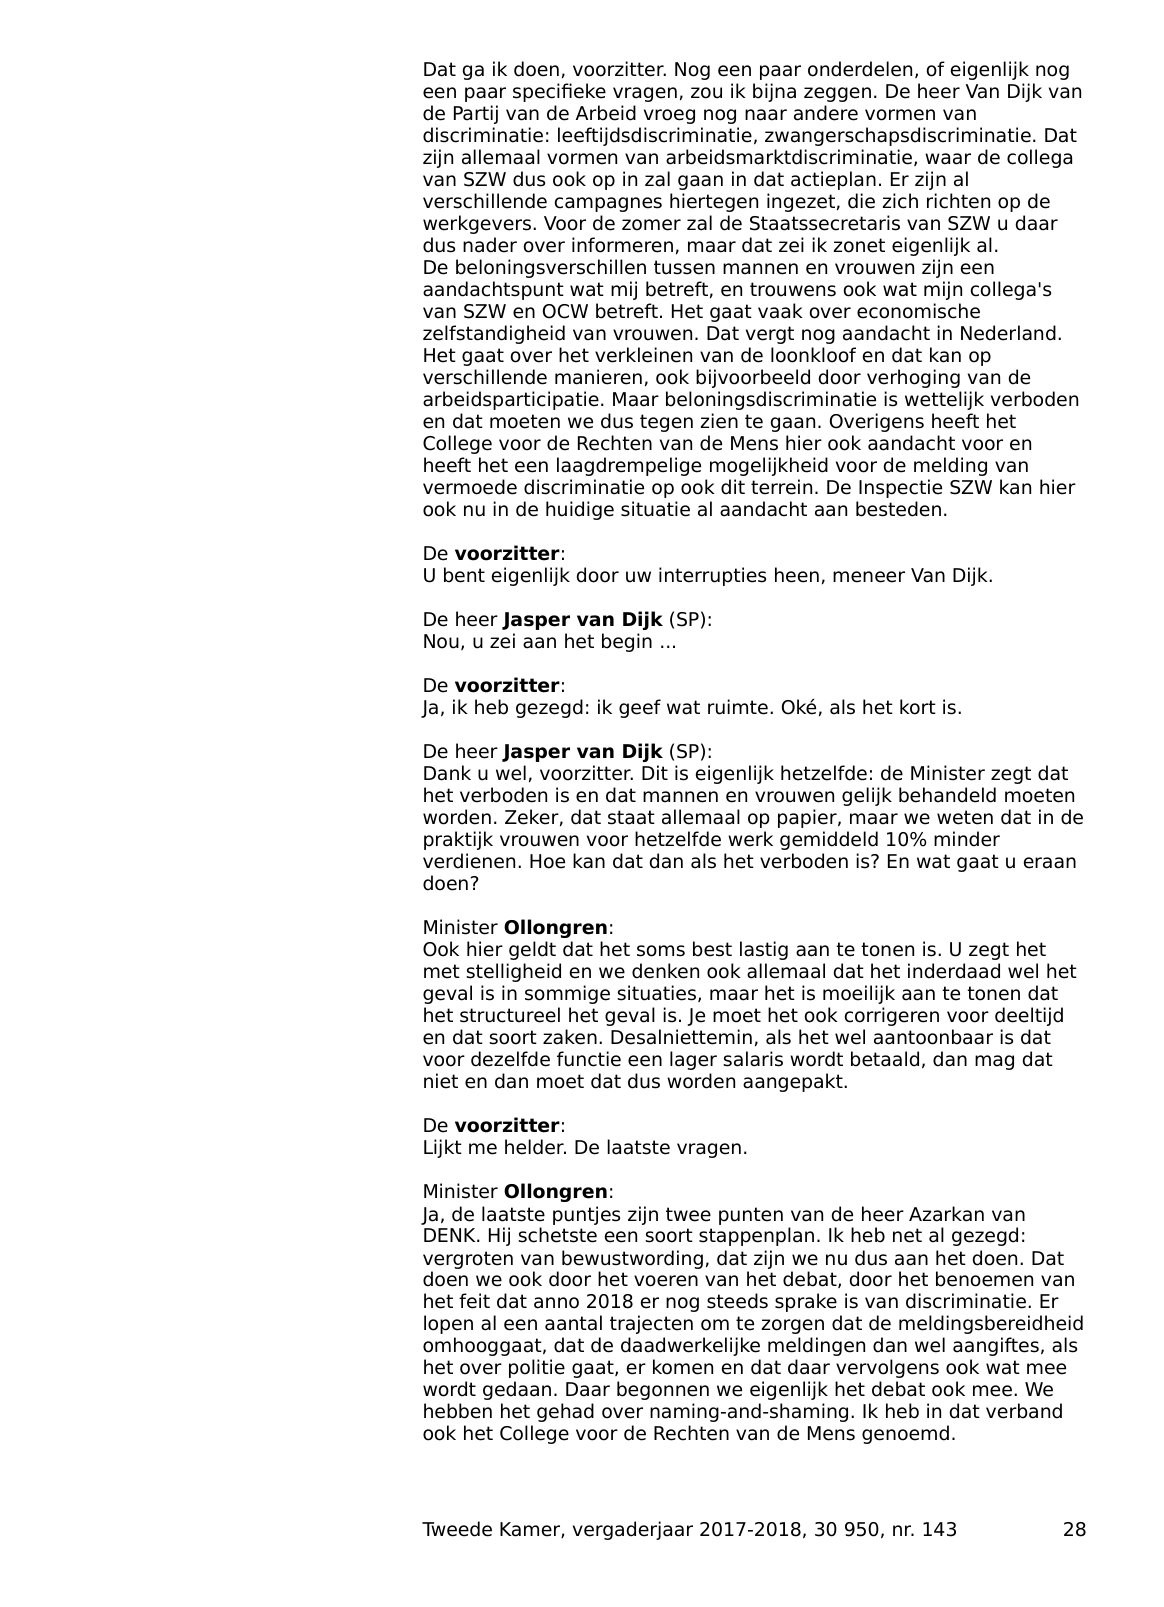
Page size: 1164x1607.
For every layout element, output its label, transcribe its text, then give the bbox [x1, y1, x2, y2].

text De voorzitter: [422, 675, 1087, 697]
text Minister Ollongren: [422, 917, 1087, 939]
text De voorzitter: [422, 543, 1087, 565]
text Ook hier geldt dat het soms best lastig aan te tonen is. U zegt het met stelligheid en we denken ook allemaal dat het inderdaad wel het geval is in sommige situaties, maar het is moeilijk aan te tonen dat het structureel het geval is. Je moet het ook corrigeren voor deeltijd en dat soort zaken. Desalniettemin, als het wel aantoonbaar is dat voor dezelfde functie een lager salaris wordt betaald, dan mag dat niet en dan moet dat dus worden aangepakt. [422, 939, 1087, 1093]
text De heer Jasper van Dijk (SP): [422, 609, 1087, 631]
text De heer Jasper van Dijk (SP): [422, 741, 1087, 763]
text Dat ga ik doen, voorzitter. Nog een paar onderdelen, of eigenlijk nog een paar specifieke vragen, zou ik bijna zeggen. De heer Van Dijk van de Partij van de Arbeid vroeg nog naar andere vormen van discriminatie: leeftijdsdiscriminatie, zwangerschapsdiscriminatie. Dat zijn allemaal vormen van arbeidsmarktdiscriminatie, waar de collega van SZW dus ook op in zal gaan in dat actieplan. Er zijn al verschillende campagnes hiertegen ingezet, die zich richten op de werkgevers. Voor de zomer zal de Staatssecretaris van SZW u daar dus nader over informeren, maar dat zei ik zonet eigenlijk al. [422, 59, 1087, 257]
text Lijkt me helder. De laatste vragen. [422, 1137, 1087, 1159]
text De beloningsverschillen tussen mannen en vrouwen zijn een aandachtspunt wat mij betreft, en trouwens ook wat mijn collega's van SZW en OCW betreft. Het gaat vaak over economische zelfstandigheid van vrouwen. Dat vergt nog aandacht in Nederland. Het gaat over het verkleinen van de loonkloof en dat kan op verschillende manieren, ook bijvoorbeeld door verhoging van de arbeidsparticipatie. Maar beloningsdiscriminatie is wettelijk verboden en dat moeten we dus tegen zien te gaan. Overigens heeft het College voor de Rechten van de Mens hier ook aandacht voor en heeft het een laagdrempelige mogelijkheid voor de melding van vermoede discriminatie op ook dit terrein. De Inspectie SZW kan hier ook nu in de huidige situatie al aandacht aan besteden. [422, 257, 1087, 521]
text Minister Ollongren: [422, 1181, 1087, 1203]
text Ja, ik heb gezegd: ik geef wat ruimte. Oké, als het kort is. [422, 697, 1087, 719]
text Ja, de laatste puntjes zijn twee punten van de heer Azarkan van DENK. Hij schetste een soort stappenplan. Ik heb net al gezegd: vergroten van bewustwording, dat zijn we nu dus aan het doen. Dat doen we ook door het voeren van het debat, door het benoemen van het feit dat anno 2018 er nog steeds sprake is van discriminatie. Er lopen al een aantal trajecten om te zorgen dat de meldingsbereidheid omhooggaat, dat de daadwerkelijke meldingen dan wel aangiftes, als het over politie gaat, er komen en dat daar vervolgens ook wat mee wordt gedaan. Daar begonnen we eigenlijk het debat ook mee. We hebben het gehad over naming-and-shaming. Ik heb in dat verband ook het College voor de Rechten van de Mens genoemd. [422, 1203, 1087, 1445]
text Dank u wel, voorzitter. Dit is eigenlijk hetzelfde: de Minister zegt dat het verboden is en dat mannen en vrouwen gelijk behandeld moeten worden. Zeker, dat staat allemaal op papier, maar we weten dat in de praktijk vrouwen voor hetzelfde werk gemiddeld 10% minder verdienen. Hoe kan dat dan als het verboden is? En wat gaat u eraan doen? [422, 763, 1087, 895]
text U bent eigenlijk door uw interrupties heen, meneer Van Dijk. [422, 565, 1087, 587]
text De voorzitter: [422, 1115, 1087, 1137]
text Nou, u zei aan het begin ... [422, 631, 1087, 653]
